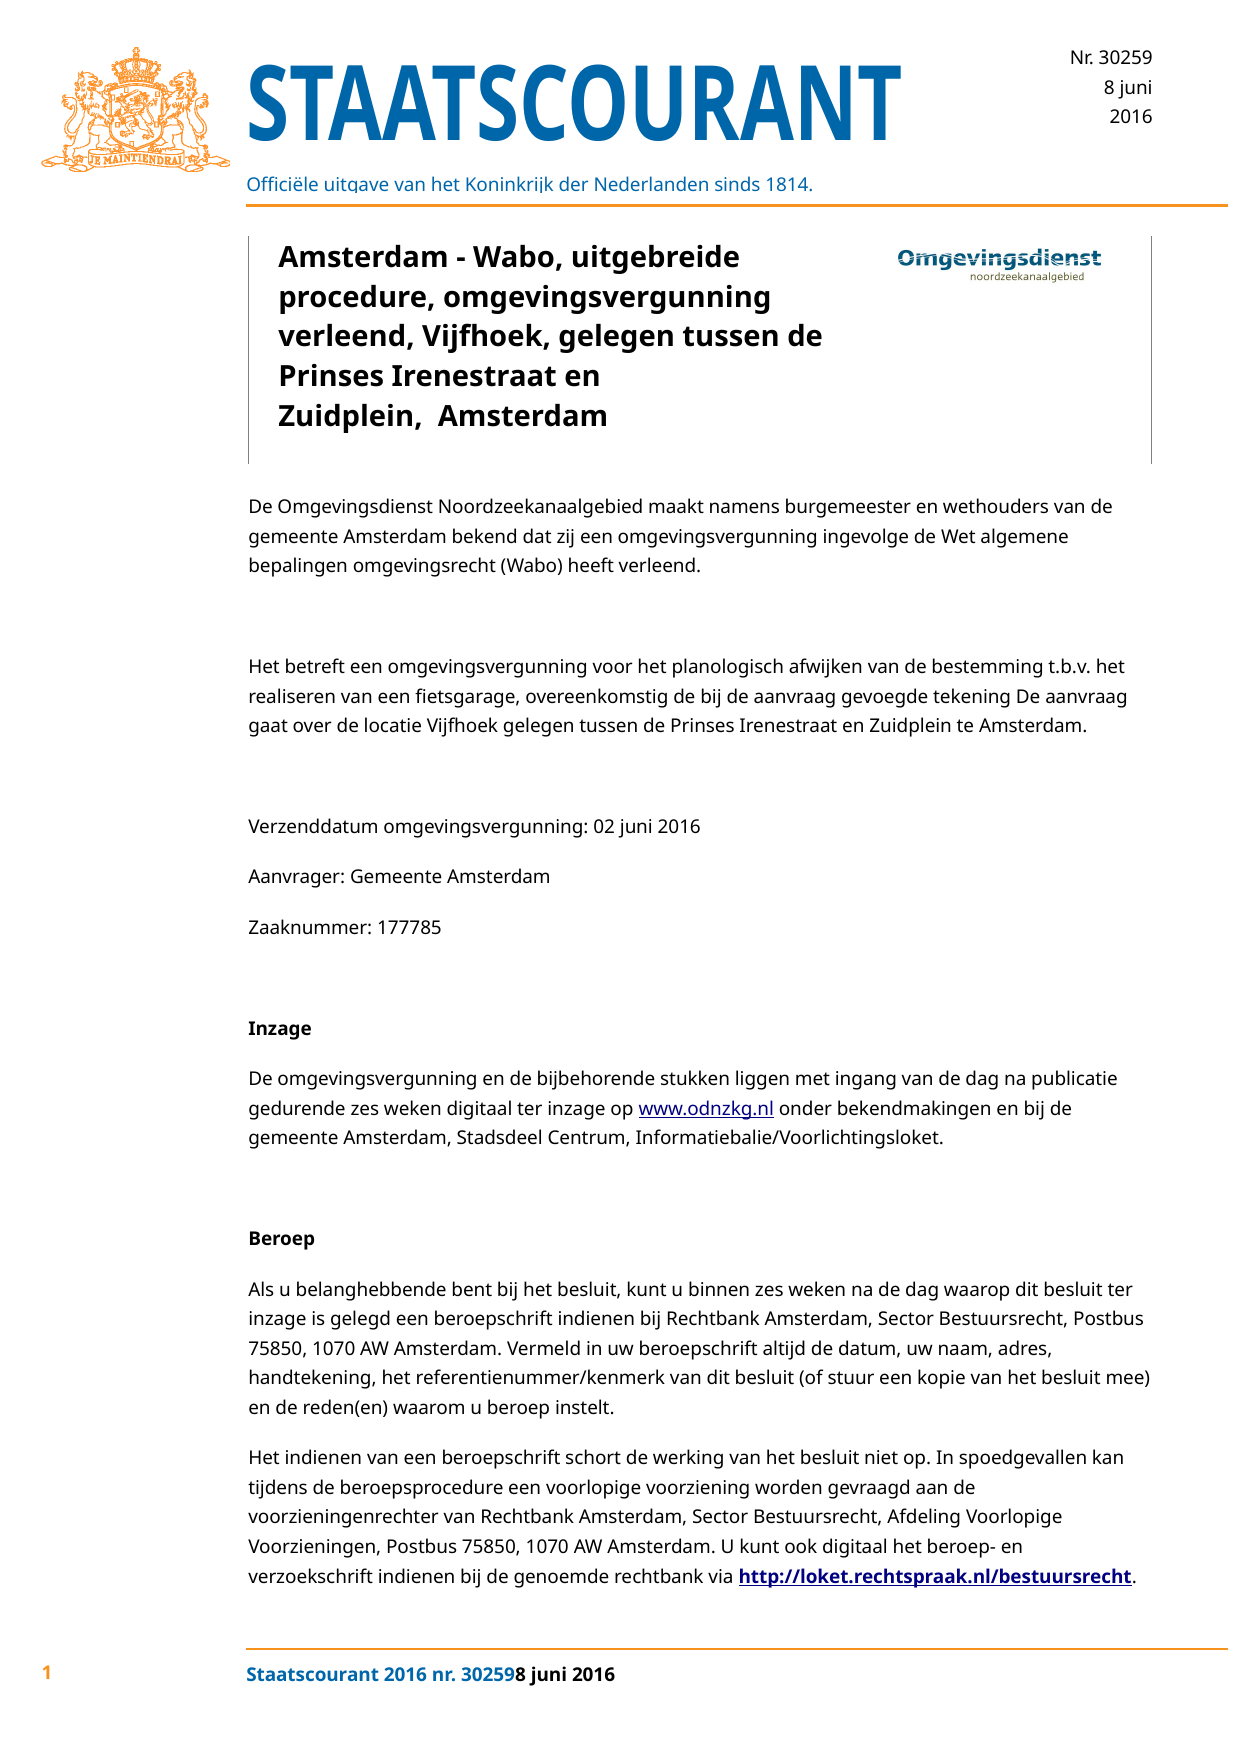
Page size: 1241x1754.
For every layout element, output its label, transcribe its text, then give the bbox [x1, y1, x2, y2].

picture [41, 47, 231, 172]
text Beroep [248, 1225, 1152, 1251]
text De omgevingsvergunning en de bijbehorende stukken liggen met ingang van de dag na publicatie gedurende zes weken digitaal ter inzage op www.odnzkg.nl onder bekendmakingen en bij de gemeente Amsterdam, Stadsdeel Centrum, Informatiebalie/Voorlichtingsloket. [248, 1065, 1152, 1150]
text Het betreft een omgevingsvergunning voor het planologisch afwijken van de bestemming t.b.v. het realiseren van een fietsgarage, overeenkomstig de bij de aanvraag gevoegde tekening De aanvraag gaat over de locatie Vijfhoek gelegen tussen de Prinses Irenestraat en Zuidplein te Amsterdam. [248, 653, 1152, 738]
text Aanvrager: Gemeente Amsterdam [248, 864, 1152, 889]
text De Omgevingsdienst Noordzeekanaalgebied maakt namens burgemeester en wethouders van de gemeente Amsterdam bekend dat zij een omgevingsvergunning ingevolge de Wet algemene bepalingen omgevingsrecht (Wabo) heeft verleend. [248, 493, 1152, 578]
table_header [850, 236, 1151, 464]
text Zaaknummer: 177785 [248, 914, 1152, 940]
text Inzage [248, 1015, 1152, 1041]
text Verzenddatum omgevingsvergunning: 02 juni 2016 [248, 813, 1152, 839]
text Als u belanghebbende bent bij het besluit, kunt u binnen zes weken na de dag waarop dit besluit ter inzage is gelegd een beroepschrift indienen bij Rechtbank Amsterdam, Sector Bestuursrecht, Postbus 75850, 1070 AW Amsterdam. Vermeld in uw beroepschrift altijd de datum, uw naam, adres, handtekening, het referentienummer/kenmerk van dit besluit (of stuur een kopie van het besluit mee) en de reden(en) waarom u beroep instelt. [248, 1276, 1152, 1420]
picture [882, 236, 1119, 300]
table_header Amsterdam - Wabo, uitgebreide procedure, omgevingsvergunning verleend, Vijfhoek, gelegen tussen de Prinses Irenestraat en Zuidplein, Amsterdam [249, 236, 850, 464]
text Het indienen van een beroepschrift schort de werking van het besluit niet op. In spoedgevallen kan tijdens de beroepsprocedure een voorlopige voorziening worden gevraagd aan de voorzieningenrechter van Rechtbank Amsterdam, Sector Bestuursrecht, Afdeling Voorlopige Voorzieningen, Postbus 75850, 1070 AW Amsterdam. U kunt ook digitaal het beroep- en verzoekschrift indienen bij de genoemde rechtbank via http://loket.rechtspraak.nl/bestuursrecht. [248, 1444, 1152, 1589]
